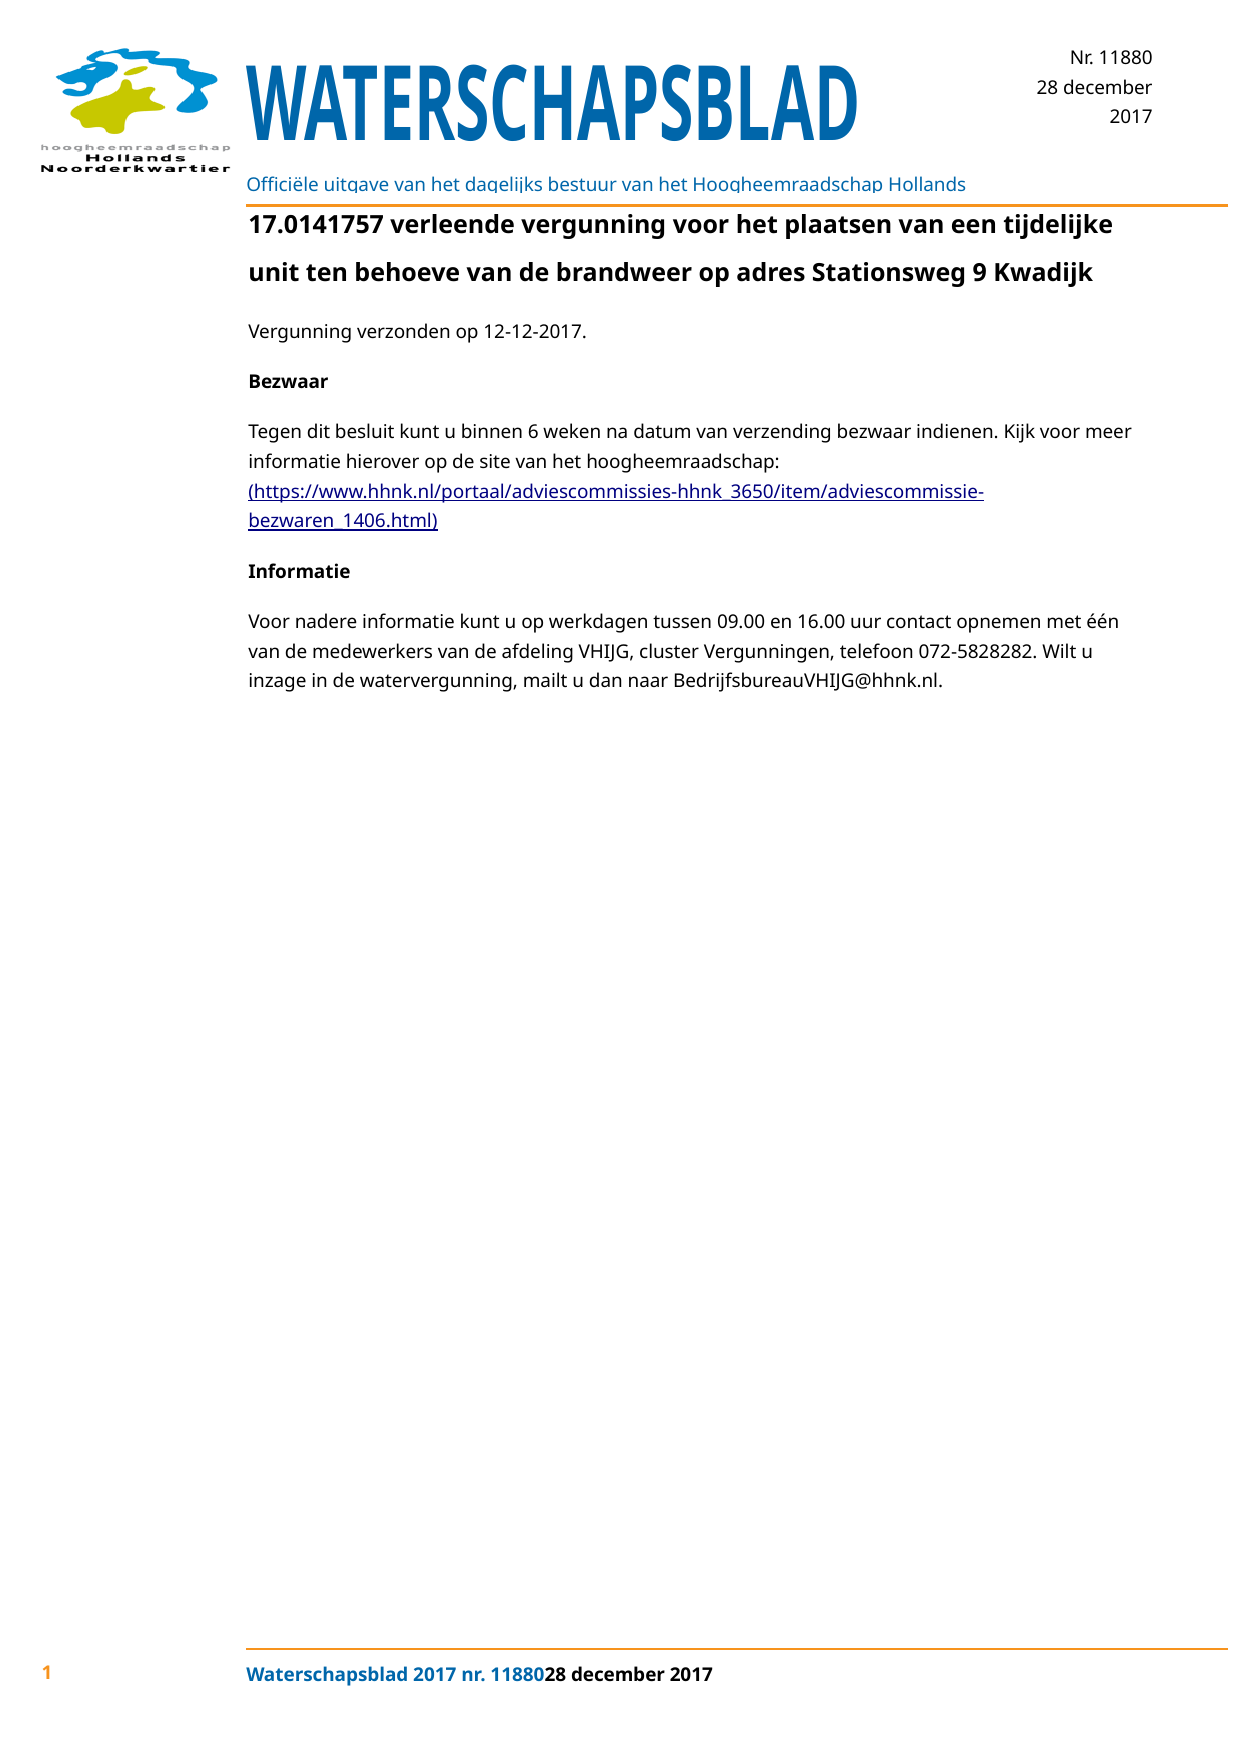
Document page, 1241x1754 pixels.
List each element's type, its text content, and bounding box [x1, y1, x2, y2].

text Bezwaar [248, 368, 1152, 394]
text Voor nadere informatie kunt u op werkdagen tussen 09.00 en 16.00 uur contact opnemen met één van de medewerkers van de afdeling VHIJG, cluster Vergunningen, telefoon 072-5828282. Wilt u inzage in de watervergunning, mailt u dan naar BedrijfsbureauVHIJG@hhnk.nl. [248, 608, 1152, 693]
text Vergunning verzonden op 12-12-2017. [248, 318, 1152, 344]
text 17.0141757 verleende vergunning voor het plaatsen van een tijdelijke unit ten behoeve van de brandweer op adres Stationsweg 9 Kwadijk [248, 207, 1152, 288]
picture [41, 47, 231, 172]
text Tegen dit besluit kunt u binnen 6 weken na datum van verzending bezwaar indienen. Kijk voor meer informatie hierover op de site van het hoogheemraadschap: (https://www.hhnk.nl/portaal/adviescommissies-hhnk_3650/item/adviescommissie-bezwaren_1406.html) [248, 419, 1152, 533]
text Informatie [248, 558, 1152, 584]
